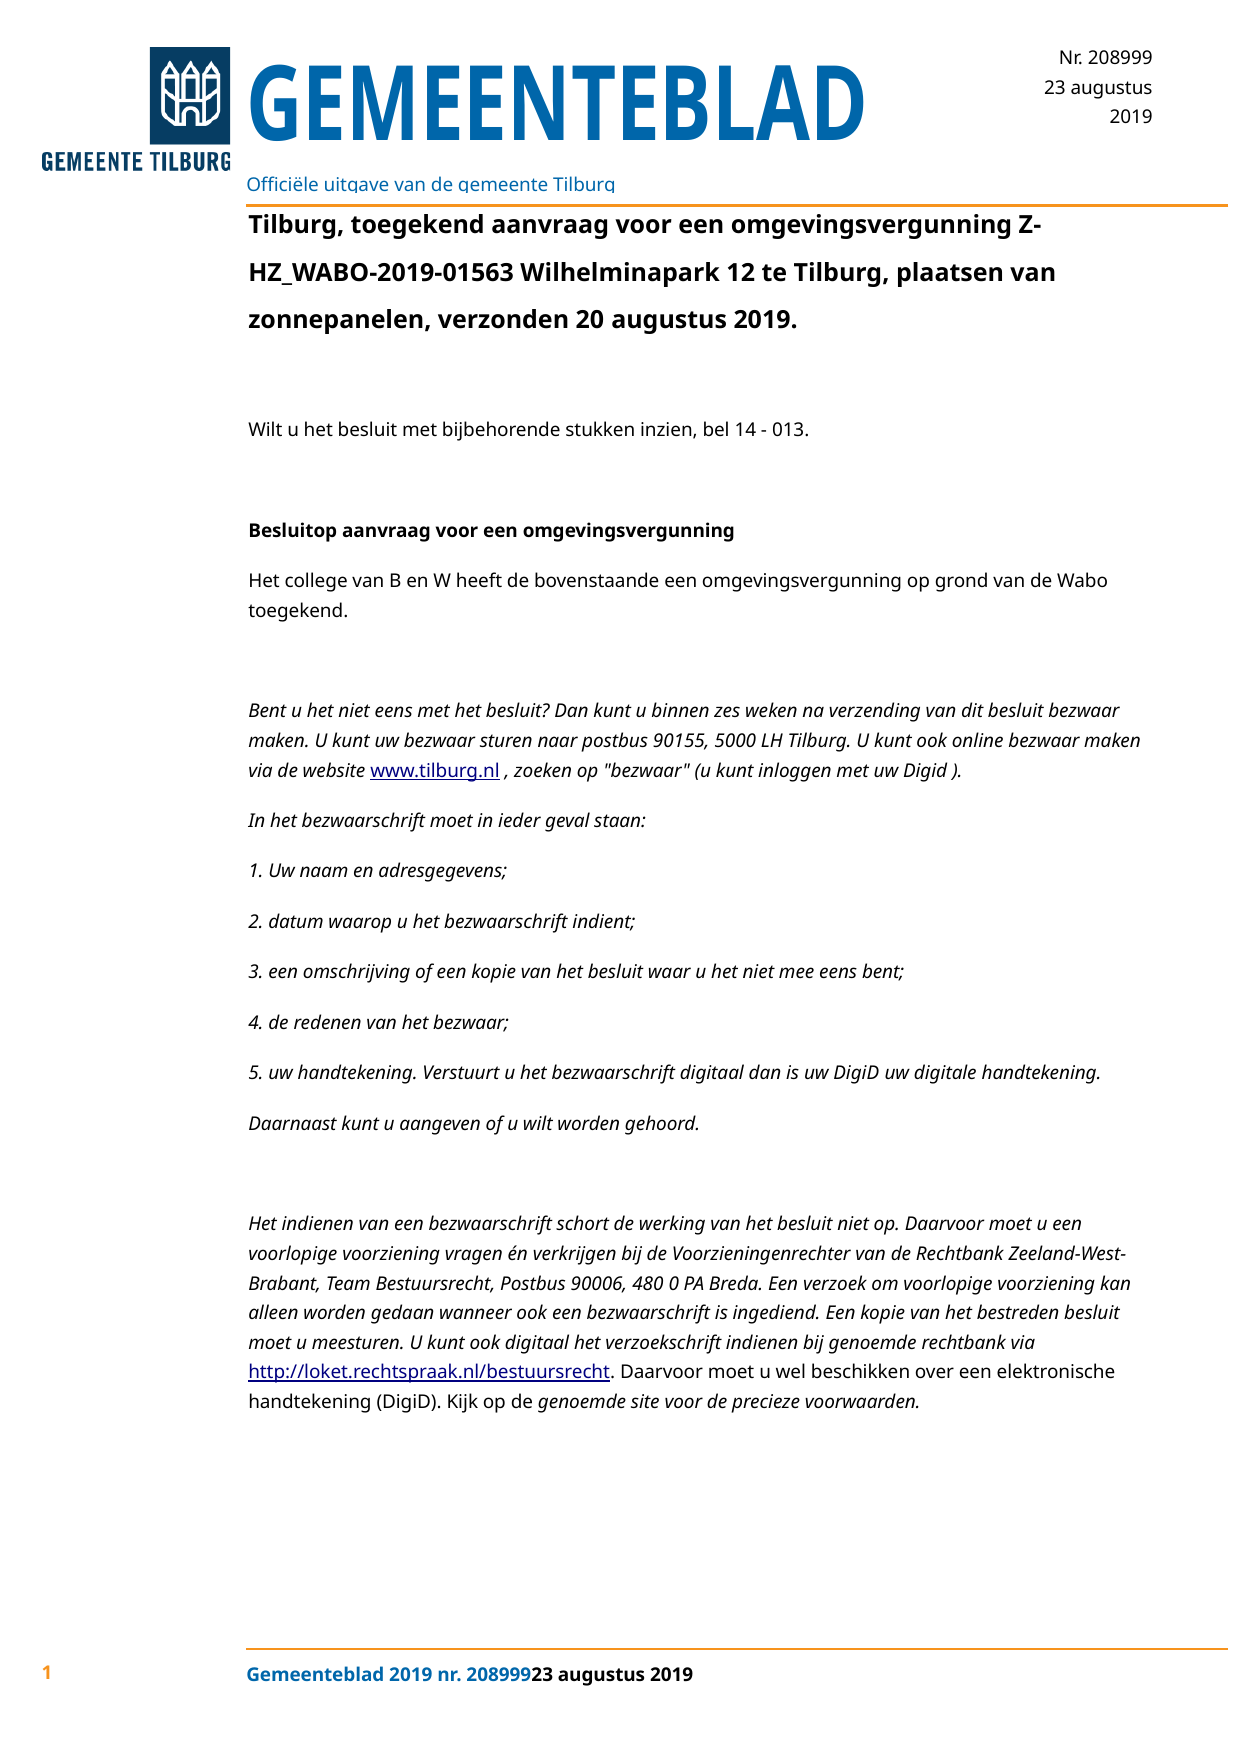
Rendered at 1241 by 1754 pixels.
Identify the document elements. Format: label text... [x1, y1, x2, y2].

text Het college van B en W heeft de bovenstaande een omgevingsvergunning op grond van de Wabo toegekend. [248, 567, 1152, 622]
picture [41, 47, 231, 172]
text In het bezwaarschrift moet in ieder geval staan: [248, 807, 1152, 833]
text 5. uw handtekening. Verstuurt u het bezwaarschrift digitaal dan is uw DigiD uw digitale handtekening. [248, 1059, 1152, 1085]
text Bent u het niet eens met het besluit? Dan kunt u binnen zes weken na verzending van dit besluit bezwaar maken. U kunt uw bezwaar sturen naar postbus 90155, 5000 LH Tilburg. U kunt ook online bezwaar maken via de website www.tilburg.nl , zoeken op "bezwaar" (u kunt inloggen met uw Digid ). [248, 698, 1152, 782]
text 3. een omschrijving of een kopie van het besluit waar u het niet mee eens bent; [248, 958, 1152, 984]
text Tilburg, toegekend aanvraag voor een omgevingsvergunning Z-HZ_WABO-2019-01563 Wilhelminapark 12 te Tilburg, plaatsen van zonnepanelen, verzonden 20 augustus 2019. [248, 207, 1152, 336]
text Het indienen van een bezwaarschrift schort de werking van het besluit niet op. Daarvoor moet u een voorlopige voorziening vragen én verkrijgen bij de Voorzieningenrechter van de Rechtbank Zeeland-West-Brabant, Team Bestuursrecht, Postbus 90006, 480 0 PA Breda. Een verzoek om voorlopige voorziening kan alleen worden gedaan wanneer ook een bezwaarschrift is ingediend. Een kopie van het bestreden besluit moet u meesturen. U kunt ook digitaal het verzoekschrift indienen bij genoemde rechtbank via http://loket.rechtspraak.nl/bestuursrecht. Daarvoor moet u wel beschikken over een elektronische handtekening (DigiD). Kijk op de genoemde site voor de precieze voorwaarden. [248, 1211, 1152, 1414]
text Wilt u het besluit met bijbehorende stukken inzien, bel 14 - 013. [248, 416, 1152, 442]
text 4. de redenen van het bezwaar; [248, 1009, 1152, 1034]
text Daarnaast kunt u aangeven of u wilt worden gehoord. [248, 1110, 1152, 1135]
text 1. Uw naam en adresgegevens; [248, 858, 1152, 883]
text 2. datum waarop u het bezwaarschrift indient; [248, 908, 1152, 934]
text Besluitop aanvraag voor een omgevingsvergunning [248, 517, 1152, 542]
